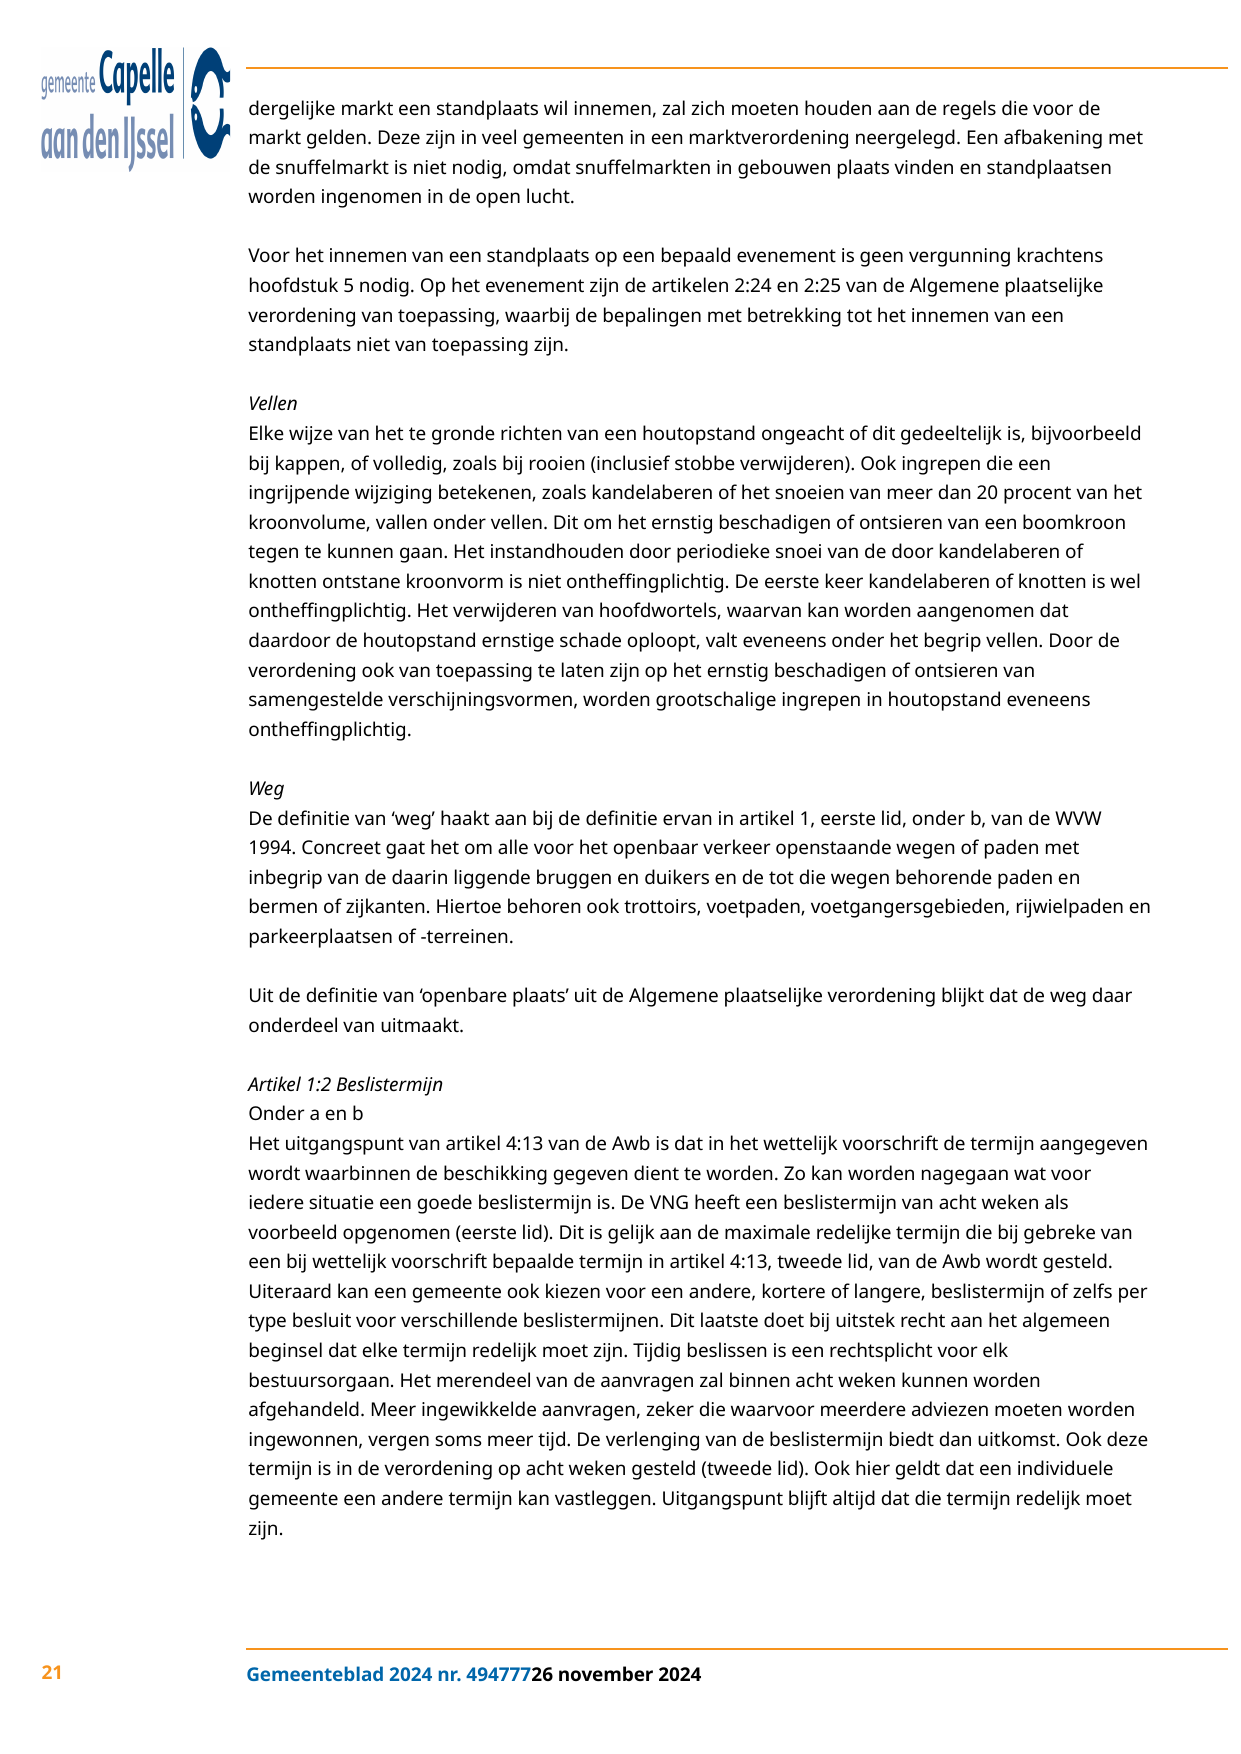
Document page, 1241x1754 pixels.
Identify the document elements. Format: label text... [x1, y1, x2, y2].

text dergelijke markt een standplaats wil innemen, zal zich moeten houden aan de regels die voor de markt gelden. Deze zijn in veel gemeenten in een marktverordening neergelegd. Een afbakening met de snuffelmarkt is niet nodig, omdat snuffelmarkten in gebouwen plaats vinden en standplaatsen worden ingenomen in de open lucht. [248, 95, 1152, 209]
text Vellen [248, 391, 1152, 416]
text Artikel 1:2 Beslistermijn [248, 1071, 1152, 1097]
text Het uitgangspunt van artikel 4:13 van de Awb is dat in het wettelijk voorschrift de termijn aangegeven wordt waarbinnen de beschikking gegeven dient te worden. Zo kan worden nagegaan wat voor iedere situatie een goede beslistermijn is. De VNG heeft een beslistermijn van acht weken als voorbeeld opgenomen (eerste lid). Dit is gelijk aan de maximale redelijke termijn die bij gebreke van een bij wettelijk voorschrift bepaalde termijn in artikel 4:13, tweede lid, van de Awb wordt gesteld. Uiteraard kan een gemeente ook kiezen voor een andere, kortere of langere, beslistermijn of zelfs per type besluit voor verschillende beslistermijnen. Dit laatste doet bij uitstek recht aan het algemeen beginsel dat elke termijn redelijk moet zijn. Tijdig beslissen is een rechtsplicht voor elk bestuursorgaan. Het merendeel van de aanvragen zal binnen acht weken kunnen worden afgehandeld. Meer ingewikkelde aanvragen, zeker die waarvoor meerdere adviezen moeten worden ingewonnen, vergen soms meer tijd. De verlenging van de beslistermijn biedt dan uitkomst. Ook deze termijn is in de verordening op acht weken gesteld (tweede lid). Ook hier geldt dat een individuele gemeente een andere termijn kan vastleggen. Uitgangspunt blijft altijd dat die termijn redelijk moet zijn. [248, 1130, 1152, 1541]
text Voor het innemen van een standplaats op een bepaald evenement is geen vergunning krachtens hoofdstuk 5 nodig. Op het evenement zijn de artikelen 2:24 en 2:25 van de Algemene plaatselijke verordening van toepassing, waarbij de bepalingen met betrekking tot het innemen van een standplaats niet van toepassing zijn. [248, 243, 1152, 357]
text De definitie van ‘weg’ haakt aan bij de definitie ervan in artikel 1, eerste lid, onder b, van de WVW 1994. Concreet gaat het om alle voor het openbaar verkeer openstaande wegen of paden met inbegrip van de daarin liggende bruggen en duikers en de tot die wegen behorende paden en bermen of zijkanten. Hiertoe behoren ook trottoirs, voetpaden, voetgangersgebieden, rijwielpaden en parkeerplaatsen of -terreinen. [248, 805, 1152, 949]
picture [41, 47, 231, 172]
text Uit de definitie van ‘openbare plaats’ uit de Algemene plaatselijke verordening blijkt dat de weg daar onderdeel van uitmaakt. [248, 982, 1152, 1038]
text Elke wijze van het te gronde richten van een houtopstand ongeacht of dit gedeeltelijk is, bijvoorbeeld bij kappen, of volledig, zoals bij rooien (inclusief stobbe verwijderen). Ook ingrepen die een ingrijpende wijziging betekenen, zoals kandelaberen of het snoeien van meer dan 20 procent van het kroonvolume, vallen onder vellen. Dit om het ernstig beschadigen of ontsieren van een boomkroon tegen te kunnen gaan. Het instandhouden door periodieke snoei van de door kandelaberen of knotten ontstane kroonvorm is niet ontheffingplichtig. De eerste keer kandelaberen of knotten is wel ontheffingplichtig. Het verwijderen van hoofdwortels, waarvan kan worden aangenomen dat daardoor de houtopstand ernstige schade oploopt, valt eveneens onder het begrip vellen. Door de verordening ook van toepassing te laten zijn op het ernstig beschadigen of ontsieren van samengestelde verschijningsvormen, worden grootschalige ingrepen in houtopstand eveneens ontheffingplichtig. [248, 420, 1152, 742]
text Onder a en b [248, 1101, 1152, 1126]
text Weg [248, 775, 1152, 801]
